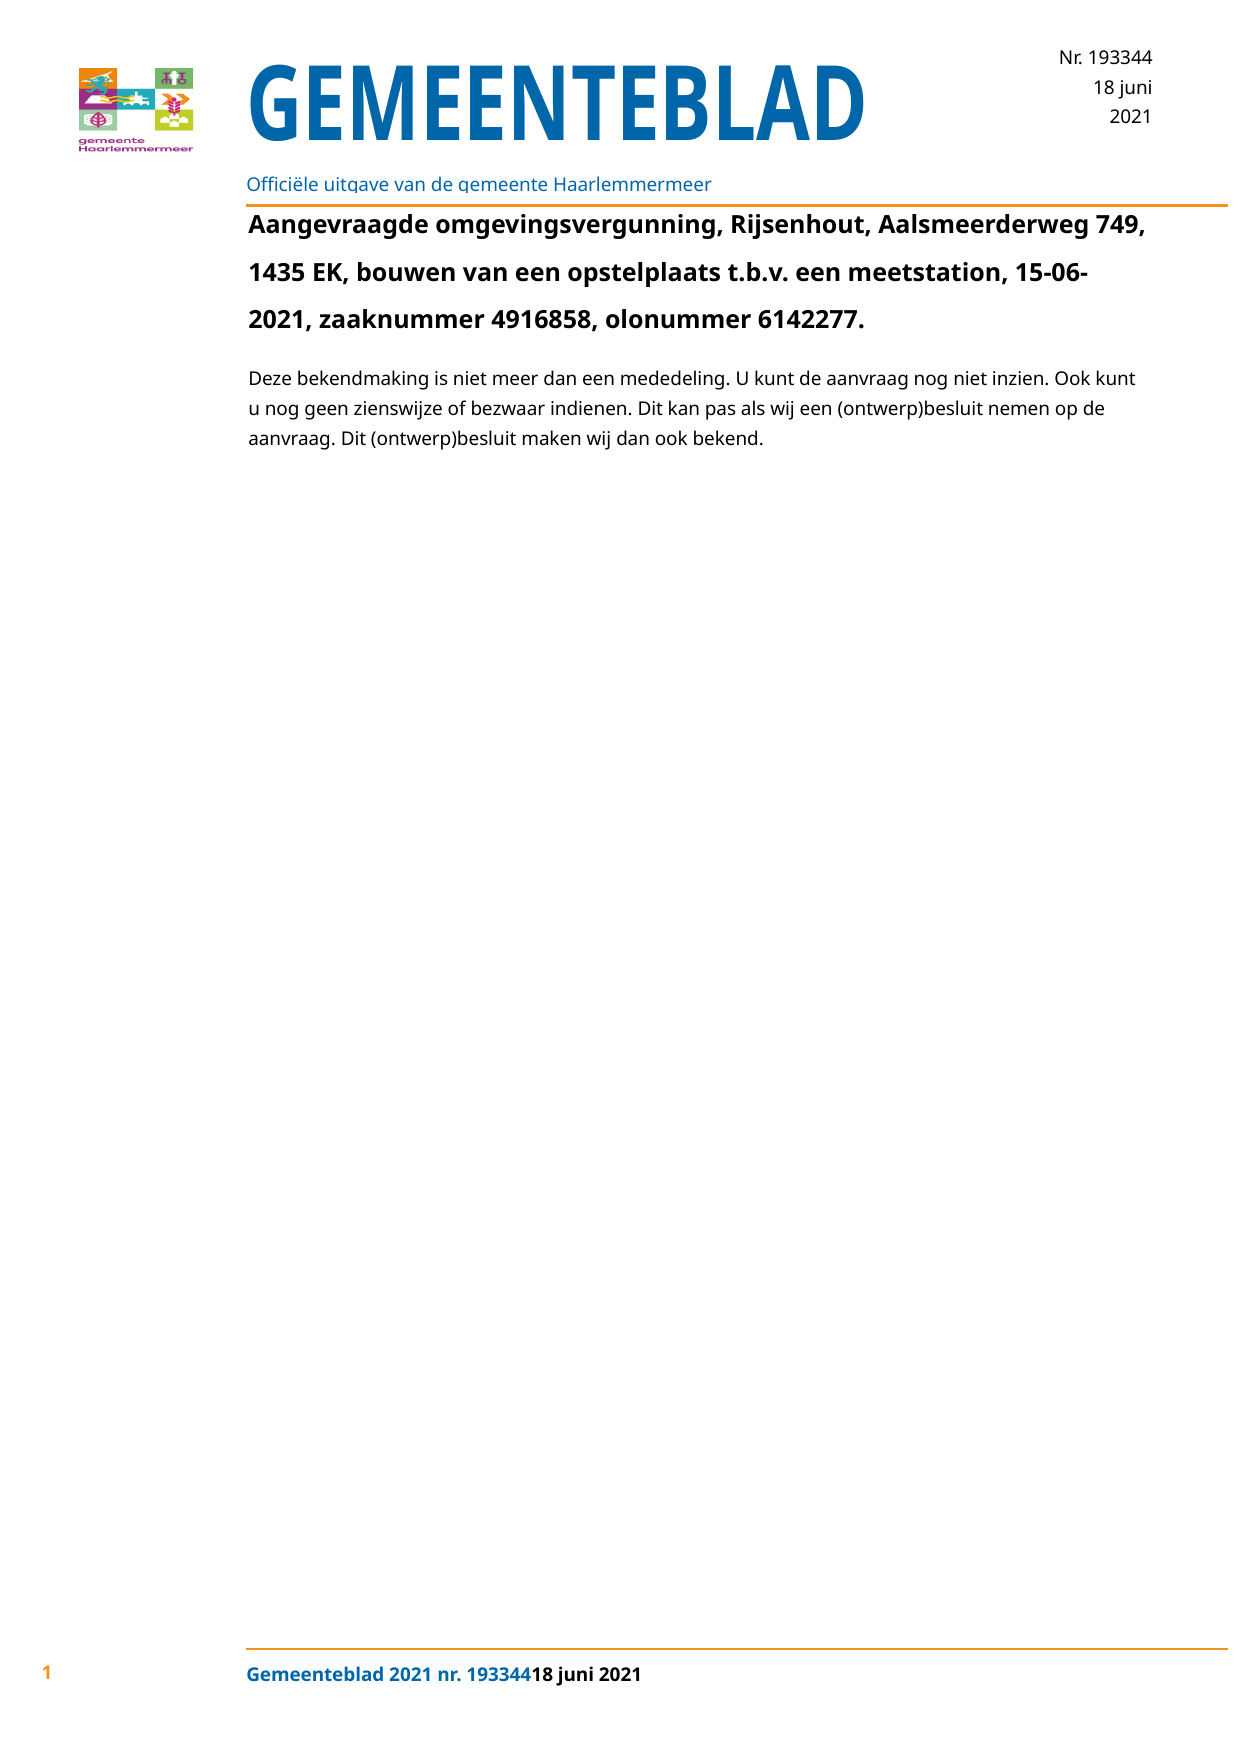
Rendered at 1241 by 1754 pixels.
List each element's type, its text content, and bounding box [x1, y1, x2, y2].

text Aangevraagde omgevingsvergunning, Rijsenhout, Aalsmeerderweg 749, 1435 EK, bouwen van een opstelplaats t.b.v. een meetstation, 15-06-2021, zaaknummer 4916858, olonummer 6142277. [248, 207, 1152, 336]
picture [41, 47, 231, 172]
text Deze bekendmaking is niet meer dan een mededeling. U kunt de aanvraag nog niet inzien. Ook kunt u nog geen zienswijze of bezwaar indienen. Dit kan pas als wij een (ontwerp)besluit nemen op de aanvraag. Dit (ontwerp)besluit maken wij dan ook bekend. [248, 366, 1152, 450]
